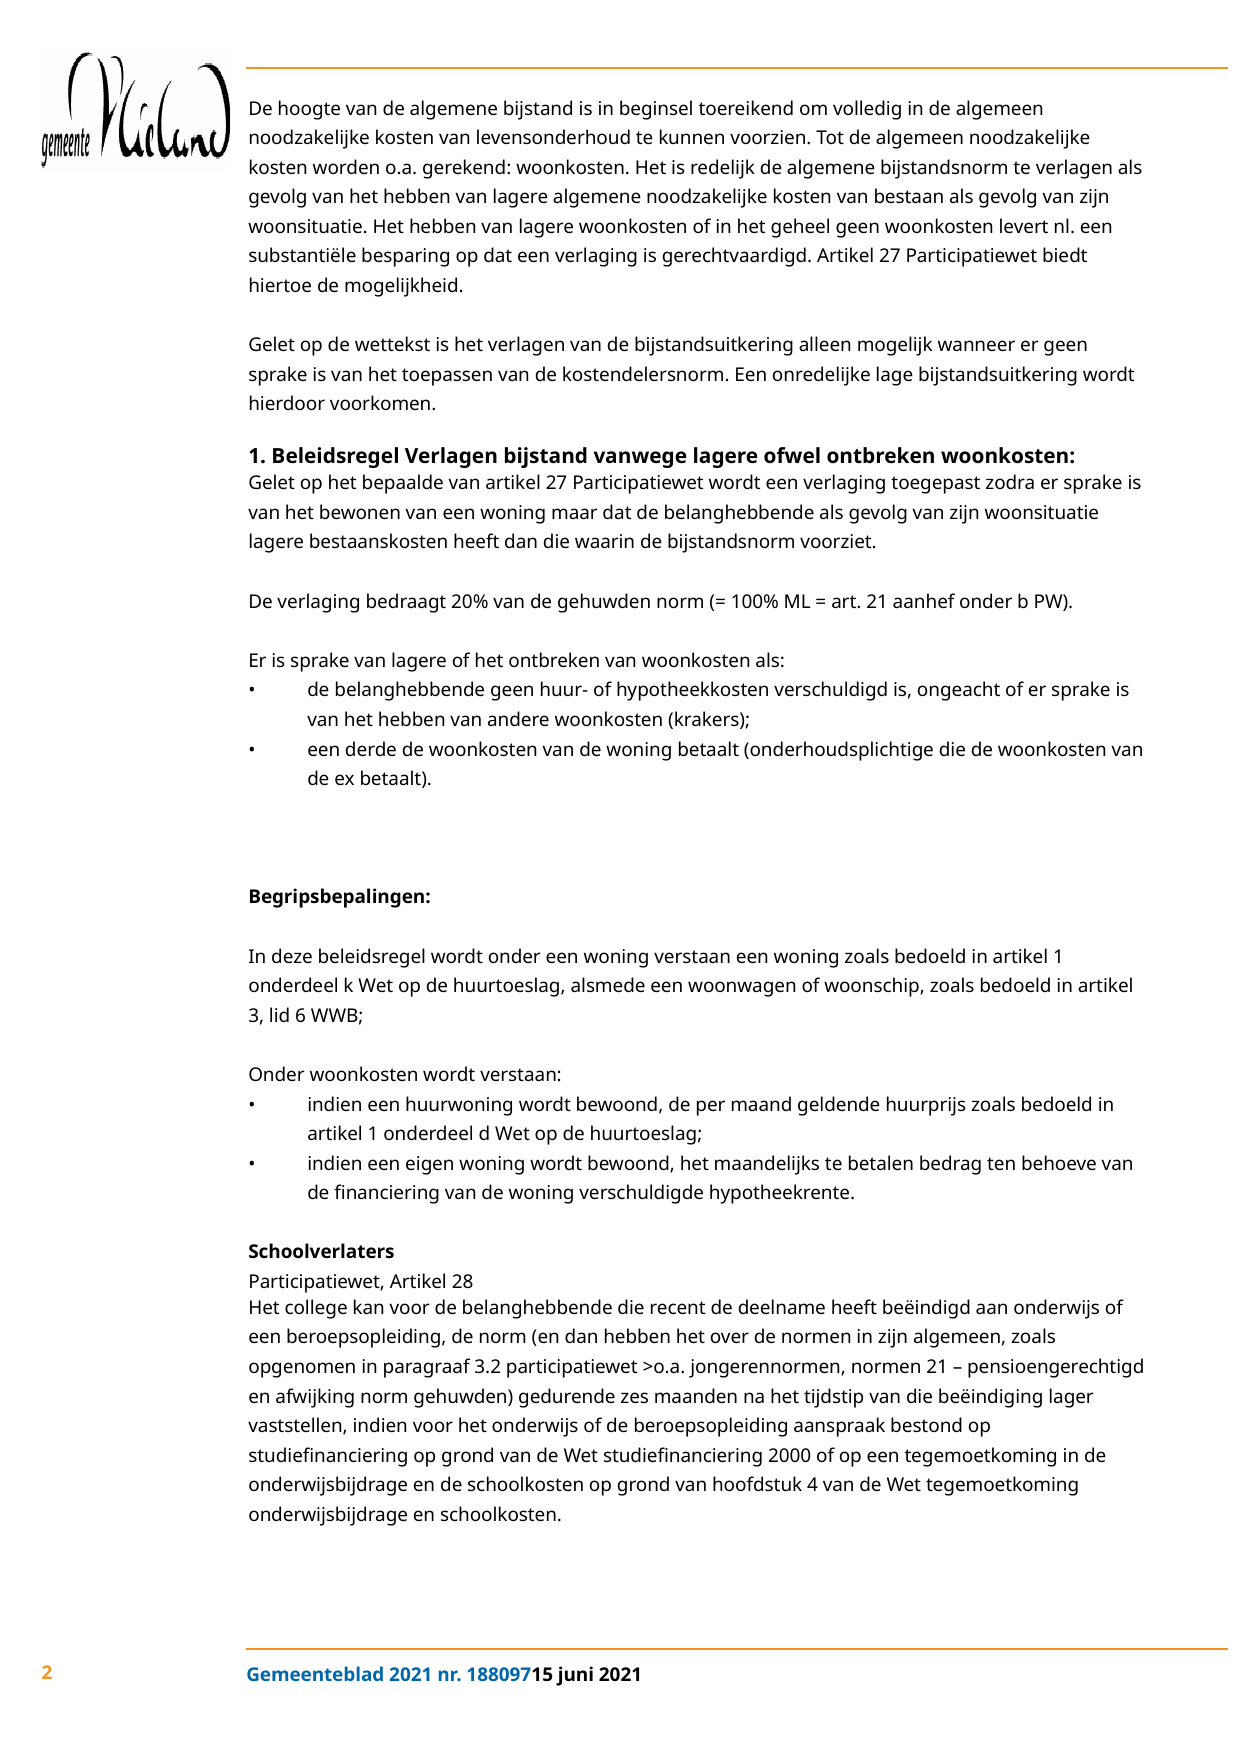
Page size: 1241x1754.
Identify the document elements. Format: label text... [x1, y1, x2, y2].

list indien een eigen woning wordt bewoond, het maandelijks te betalen bedrag ten behoeve van de financiering van de woning verschuldigde hypotheekrente. [248, 1150, 1152, 1205]
list de belanghebbende geen huur- of hypotheekkosten verschuldigd is, ongeacht of er sprake is van het hebben van andere woonkosten (krakers); [248, 677, 1152, 732]
text Begripsbepalingen: [248, 884, 1152, 909]
list indien een huurwoning wordt bewoond, de per maand geldende huurprijs zoals bedoeld in artikel 1 onderdeel d Wet op de huurtoeslag; [248, 1091, 1152, 1146]
text Gelet op het bepaalde van artikel 27 Participatiewet wordt een verlaging toegepast zodra er sprake is van het bewonen van een woning maar dat de belanghebbende als gevolg van zijn woonsituatie lagere bestaanskosten heeft dan die waarin de bijstandsnorm voorziet. [248, 469, 1152, 554]
list een derde de woonkosten van de woning betaalt (onderhoudsplichtige die de woonkosten van de ex betaalt). [248, 736, 1152, 791]
text Er is sprake van lagere of het ontbreken van woonkosten als: [248, 647, 1152, 673]
text In deze beleidsregel wordt onder een woning verstaan een woning zoals bedoeld in artikel 1 onderdeel k Wet op de huurtoeslag, alsmede een woonwagen of woonschip, zoals bedoeld in artikel 3, lid 6 WWB; [248, 943, 1152, 1028]
text De verlaging bedraagt 20% van de gehuwden norm (= 100% ML = art. 21 aanhef onder b PW). [248, 588, 1152, 613]
text De hoogte van de algemene bijstand is in beginsel toereikend om volledig in de algemeen noodzakelijke kosten van levensonderhoud te kunnen voorzien. Tot de algemeen noodzakelijke kosten worden o.a. gerekend: woonkosten. Het is redelijk de algemene bijstandsnorm te verlagen als gevolg van het hebben van lagere algemene noodzakelijke kosten van bestaan als gevolg van zijn woonsituatie. Het hebben van lagere woonkosten of in het geheel geen woonkosten levert nl. een substantiële besparing op dat een verlaging is gerechtvaardigd. Artikel 27 Participatiewet biedt hiertoe de mogelijkheid. [248, 95, 1152, 298]
text 1. Beleidsregel Verlagen bijstand vanwege lagere ofwel ontbreken woonkosten: [248, 441, 1152, 469]
text Onder woonkosten wordt verstaan: [248, 1061, 1152, 1087]
text Gelet op de wettekst is het verlagen van de bijstandsuitkering alleen mogelijk wanneer er geen sprake is van het toepassen van de kostendelersnorm. Een onredelijke lage bijstandsuitkering wordt hierdoor voorkomen. [248, 331, 1152, 416]
table_header Participatiewet, Artikel 28 [248, 1268, 1152, 1294]
table_cell Het college kan voor de belanghebbende die recent de deelname heeft beëindigd aan onderwijs of een beroepsopleiding, de norm (en dan hebben het over de normen in zijn algemeen, zoals opgenomen in paragraaf 3.2 participatiewet >o.a. jongerennormen, normen 21 – pensioengerechtigd en afwijking norm gehuwden) gedurende zes maanden na het tijdstip van die beëindiging lager vaststellen, indien voor het onderwijs of de beroepsopleiding aanspraak bestond op studiefinanciering op grond van de Wet studiefinanciering 2000 of op een tegemoetkoming in de onderwijsbijdrage en de schoolkosten op grond van hoofdstuk 4 van de Wet tegemoetkoming onderwijsbijdrage en schoolkosten. [248, 1294, 1152, 1527]
text Schoolverlaters [248, 1239, 1152, 1264]
picture [41, 47, 231, 172]
